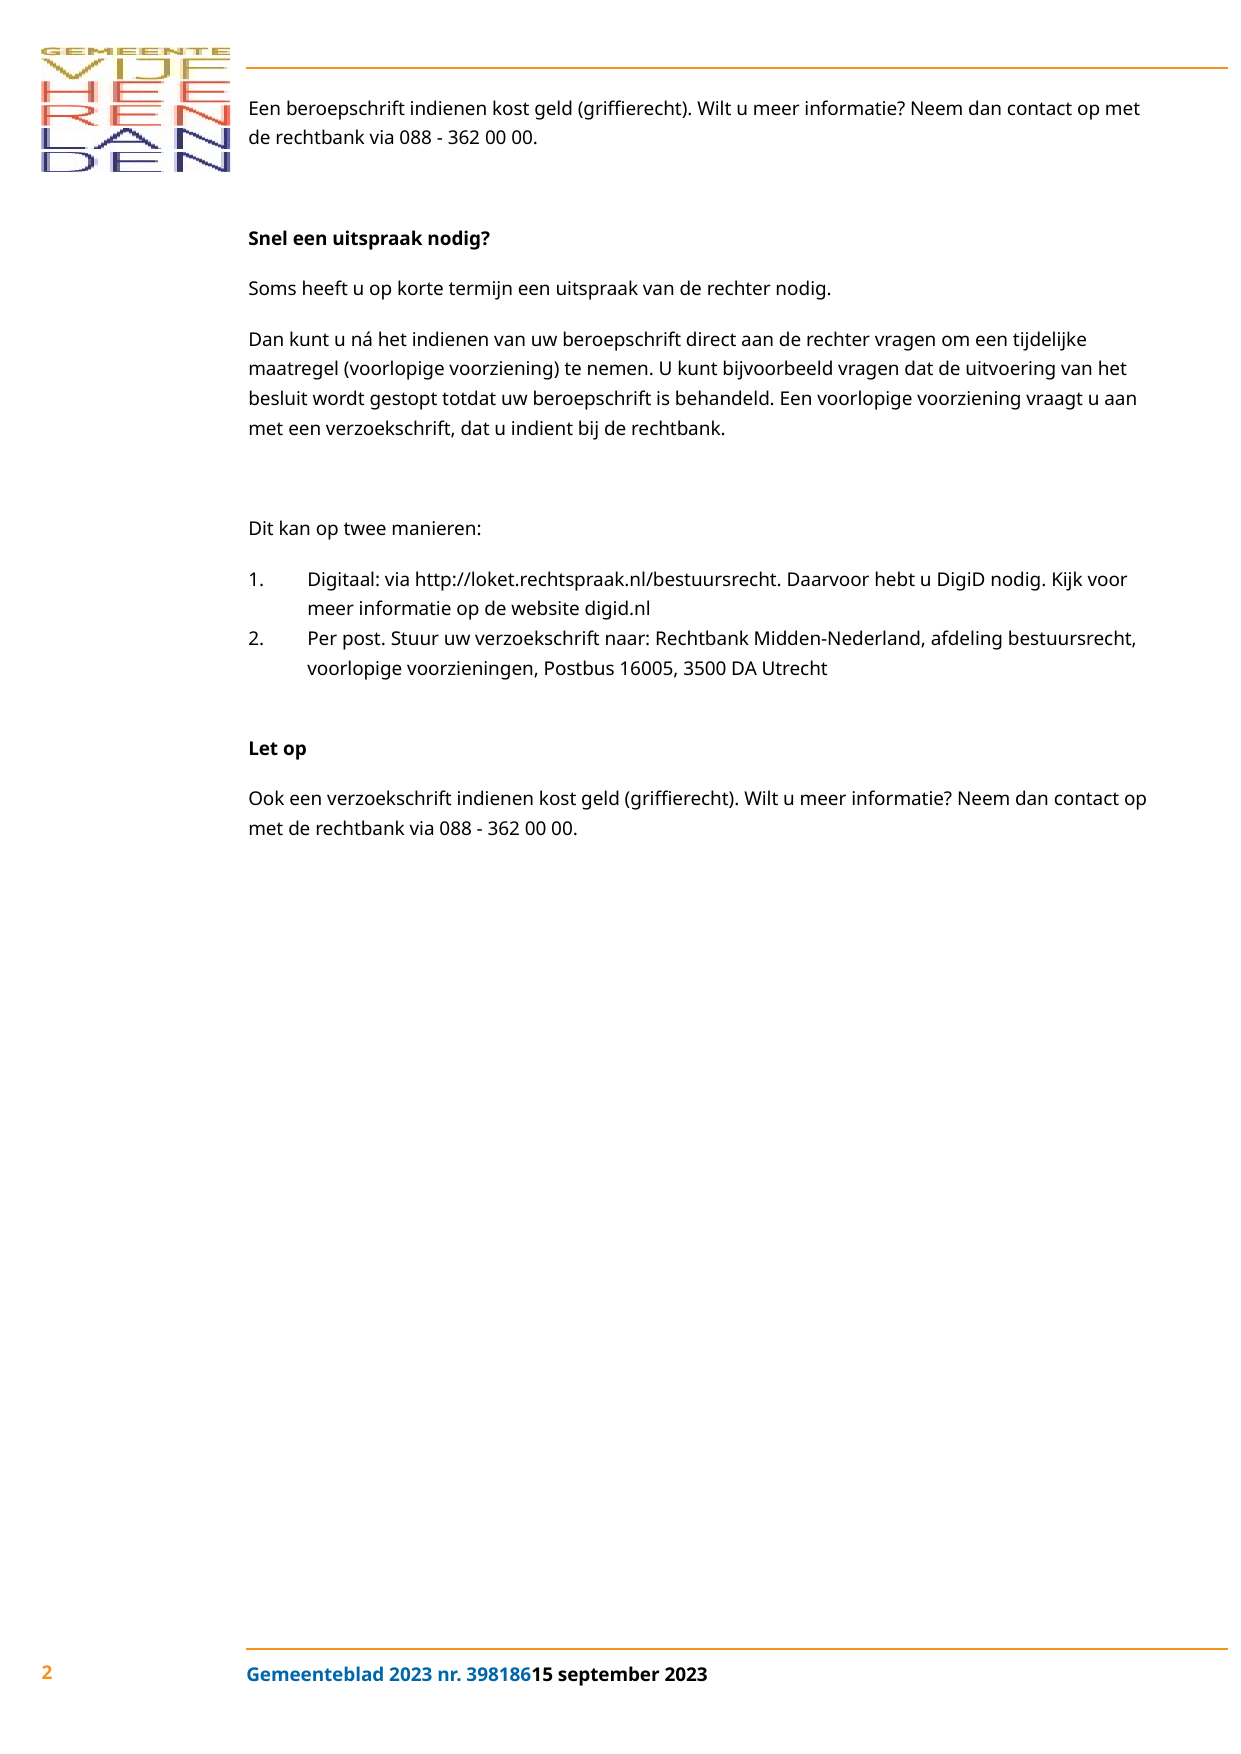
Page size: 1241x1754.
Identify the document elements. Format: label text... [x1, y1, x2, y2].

text Dan kunt u ná het indienen van uw beroepschrift direct aan de rechter vragen om een tijdelijke maatregel (voorlopige voorziening) te nemen. U kunt bijvoorbeeld vragen dat de uitvoering van het besluit wordt gestopt totdat uw beroepschrift is behandeld. Een voorlopige voorziening vraagt u aan met een verzoekschrift, dat u indient bij de rechtbank. [248, 326, 1152, 441]
list Per post. Stuur uw verzoekschrift naar: Rechtbank Midden-Nederland, afdeling bestuursrecht, voorlopige voorzieningen, Postbus 16005, 3500 DA Utrecht [248, 625, 1152, 681]
text Snel een uitspraak nodig? [248, 225, 1152, 251]
text Soms heeft u op korte termijn een uitspraak van de rechter nodig. [248, 276, 1152, 301]
text Let op [248, 735, 1152, 761]
picture [41, 47, 231, 172]
text Ook een verzoekschrift indienen kost geld (griffierecht). Wilt u meer informatie? Neem dan contact op met de rechtbank via 088 - 362 00 00. [248, 785, 1152, 841]
text Een beroepschrift indienen kost geld (griffierecht). Wilt u meer informatie? Neem dan contact op met de rechtbank via 088 - 362 00 00. [248, 95, 1152, 150]
text Dit kan op twee manieren: [248, 516, 1152, 541]
list Digitaal: via http://loket.rechtspraak.nl/bestuursrecht. Daarvoor hebt u DigiD nodig. Kijk voor meer informatie op de website digid.nl [248, 566, 1152, 621]
